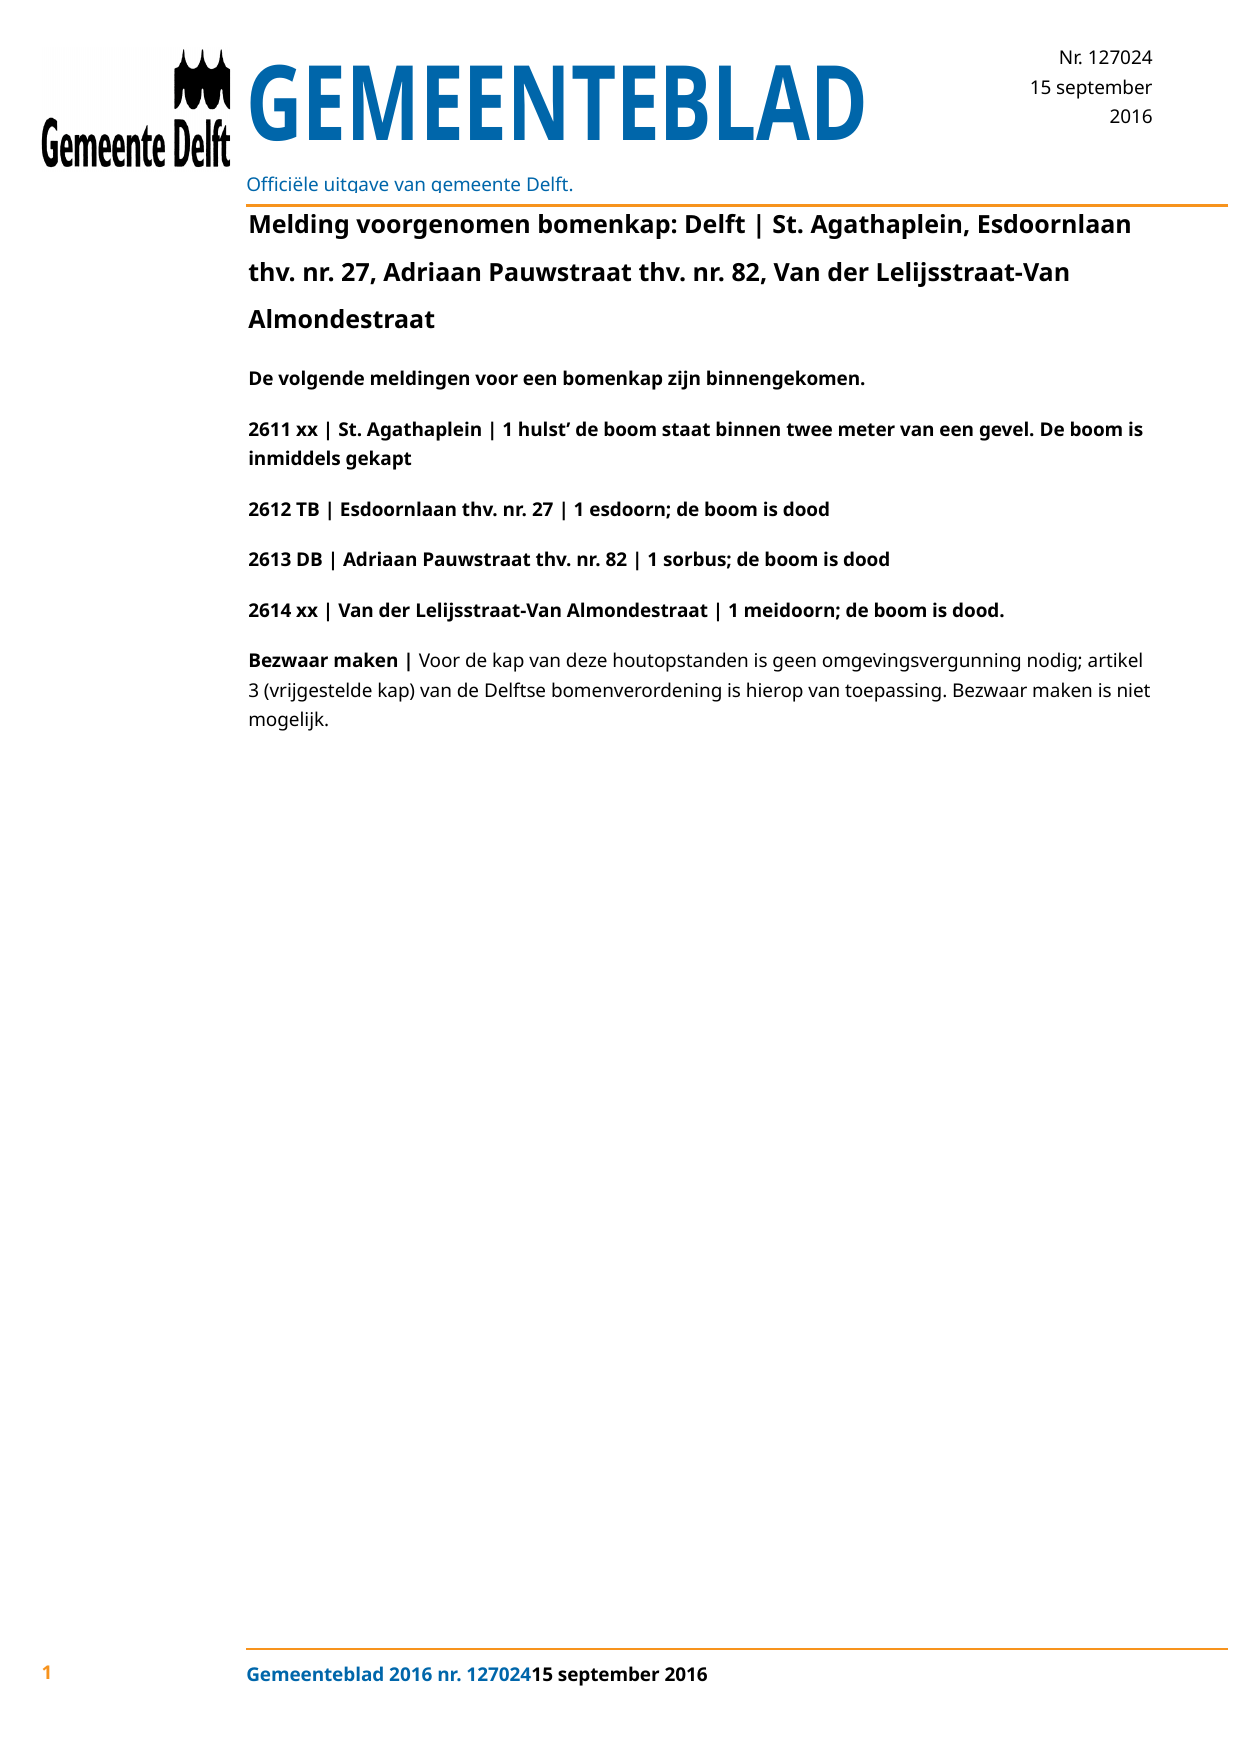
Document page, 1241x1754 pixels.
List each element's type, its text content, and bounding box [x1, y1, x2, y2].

text 2613 DB | Adriaan Pauwstraat thv. nr. 82 | 1 sorbus; de boom is dood [248, 546, 1152, 572]
text Bezwaar maken | Voor de kap van deze houtopstanden is geen omgevingsvergunning nodig; artikel 3 (vrijgestelde kap) van de Delftse bomenverordening is hierop van toepassing. Bezwaar maken is niet mogelijk. [248, 647, 1152, 732]
text 2614 xx | Van der Lelijsstraat-Van Almondestraat | 1 meidoorn; de boom is dood. [248, 597, 1152, 622]
text Melding voorgenomen bomenkap: Delft | St. Agathaplein, Esdoornlaan thv. nr. 27, Adriaan Pauwstraat thv. nr. 82, Van der Lelijsstraat-Van Almondestraat [248, 207, 1152, 336]
text 2612 TB | Esdoornlaan thv. nr. 27 | 1 esdoorn; de boom is dood [248, 496, 1152, 522]
text 2611 xx | St. Agathaplein | 1 hulst’ de boom staat binnen twee meter van een gevel. De boom is inmiddels gekapt [248, 416, 1152, 471]
text De volgende meldingen voor een bomenkap zijn binnengekomen. [248, 366, 1152, 391]
picture [41, 47, 231, 172]
